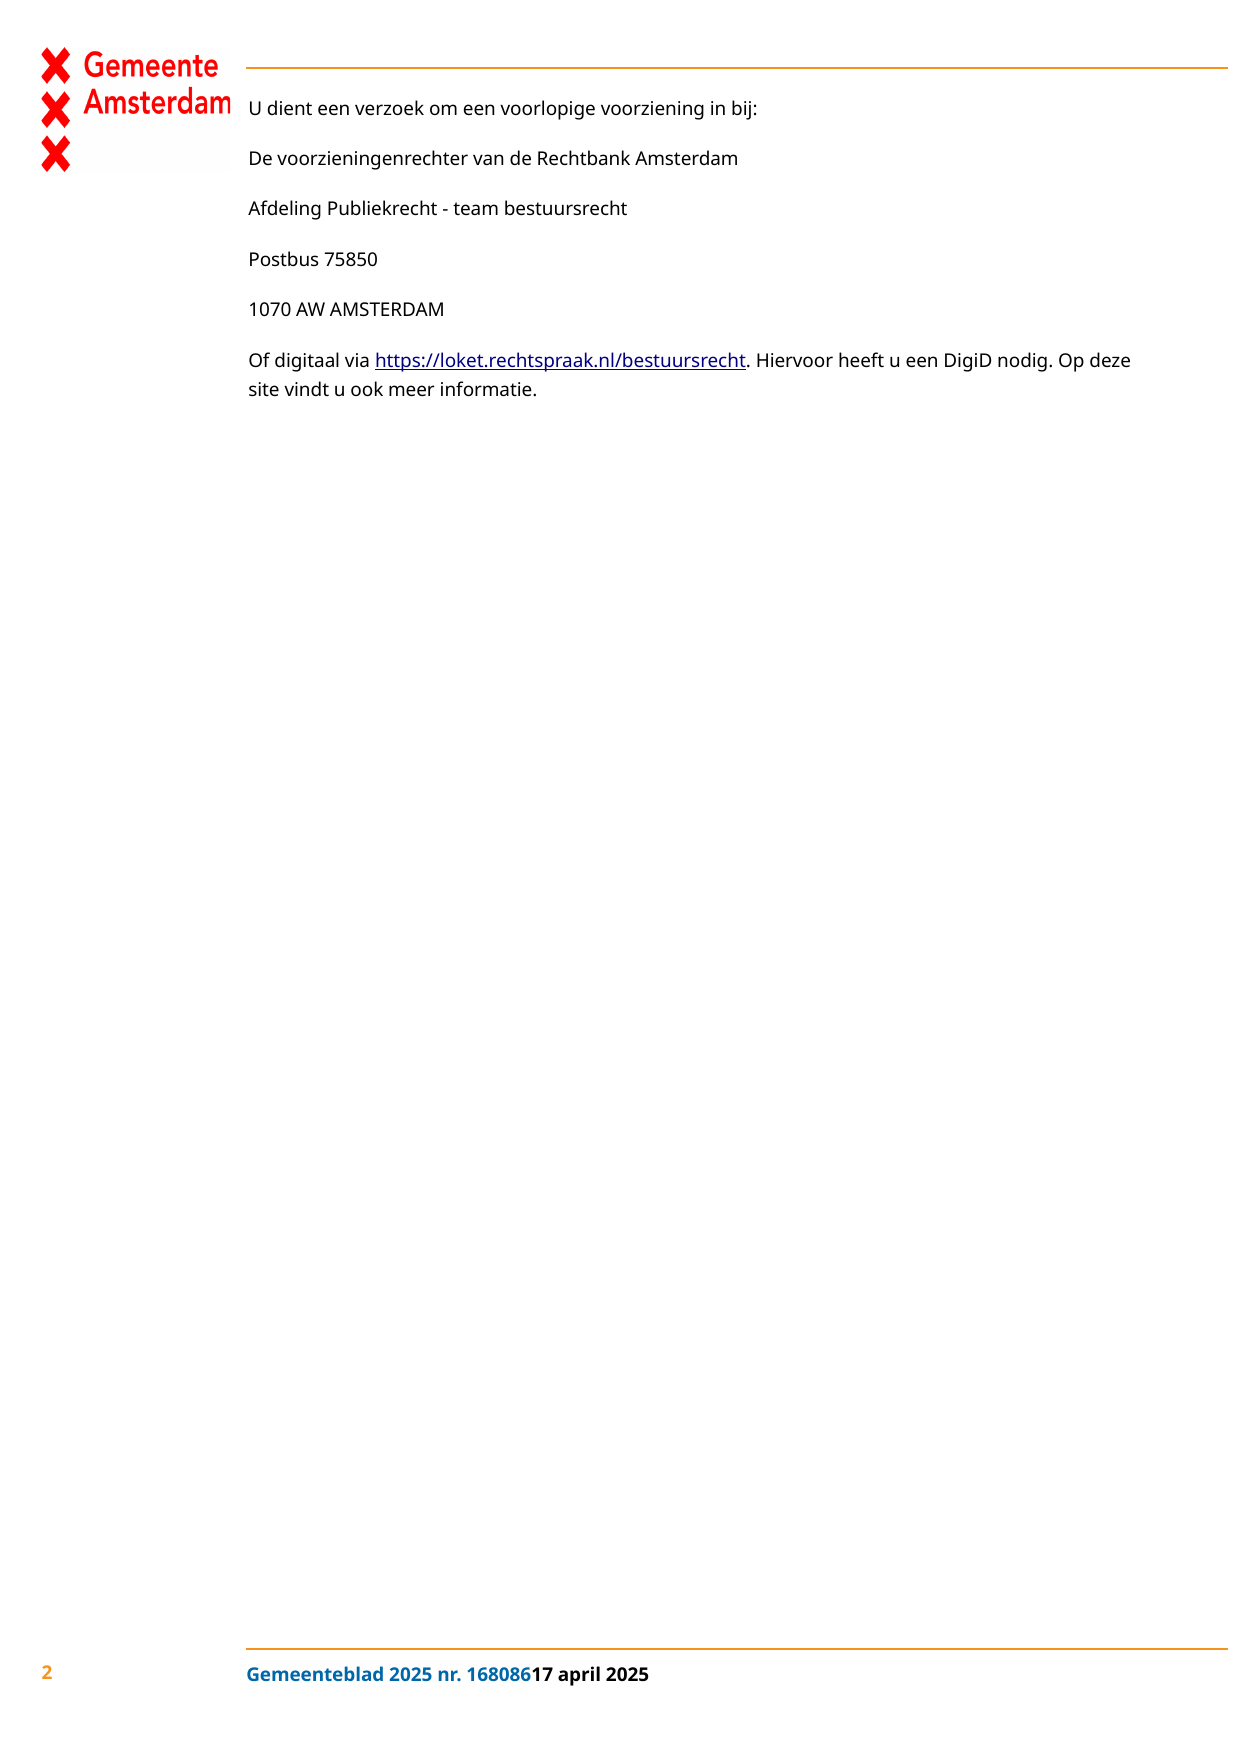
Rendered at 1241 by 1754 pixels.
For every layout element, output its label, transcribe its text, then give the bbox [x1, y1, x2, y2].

text U dient een verzoek om een voorlopige voorziening in bij: [248, 95, 1152, 121]
text Postbus 75850 [248, 246, 1152, 272]
picture [41, 47, 231, 172]
text 1070 AW AMSTERDAM [248, 296, 1152, 322]
text Afdeling Publiekrecht - team bestuursrecht [248, 196, 1152, 221]
text De voorzieningenrechter van de Rechtbank Amsterdam [248, 145, 1152, 171]
text Of digitaal via https://loket.rechtspraak.nl/bestuursrecht. Hiervoor heeft u een DigiD nodig. Op deze site vindt u ook meer informatie. [248, 347, 1152, 402]
